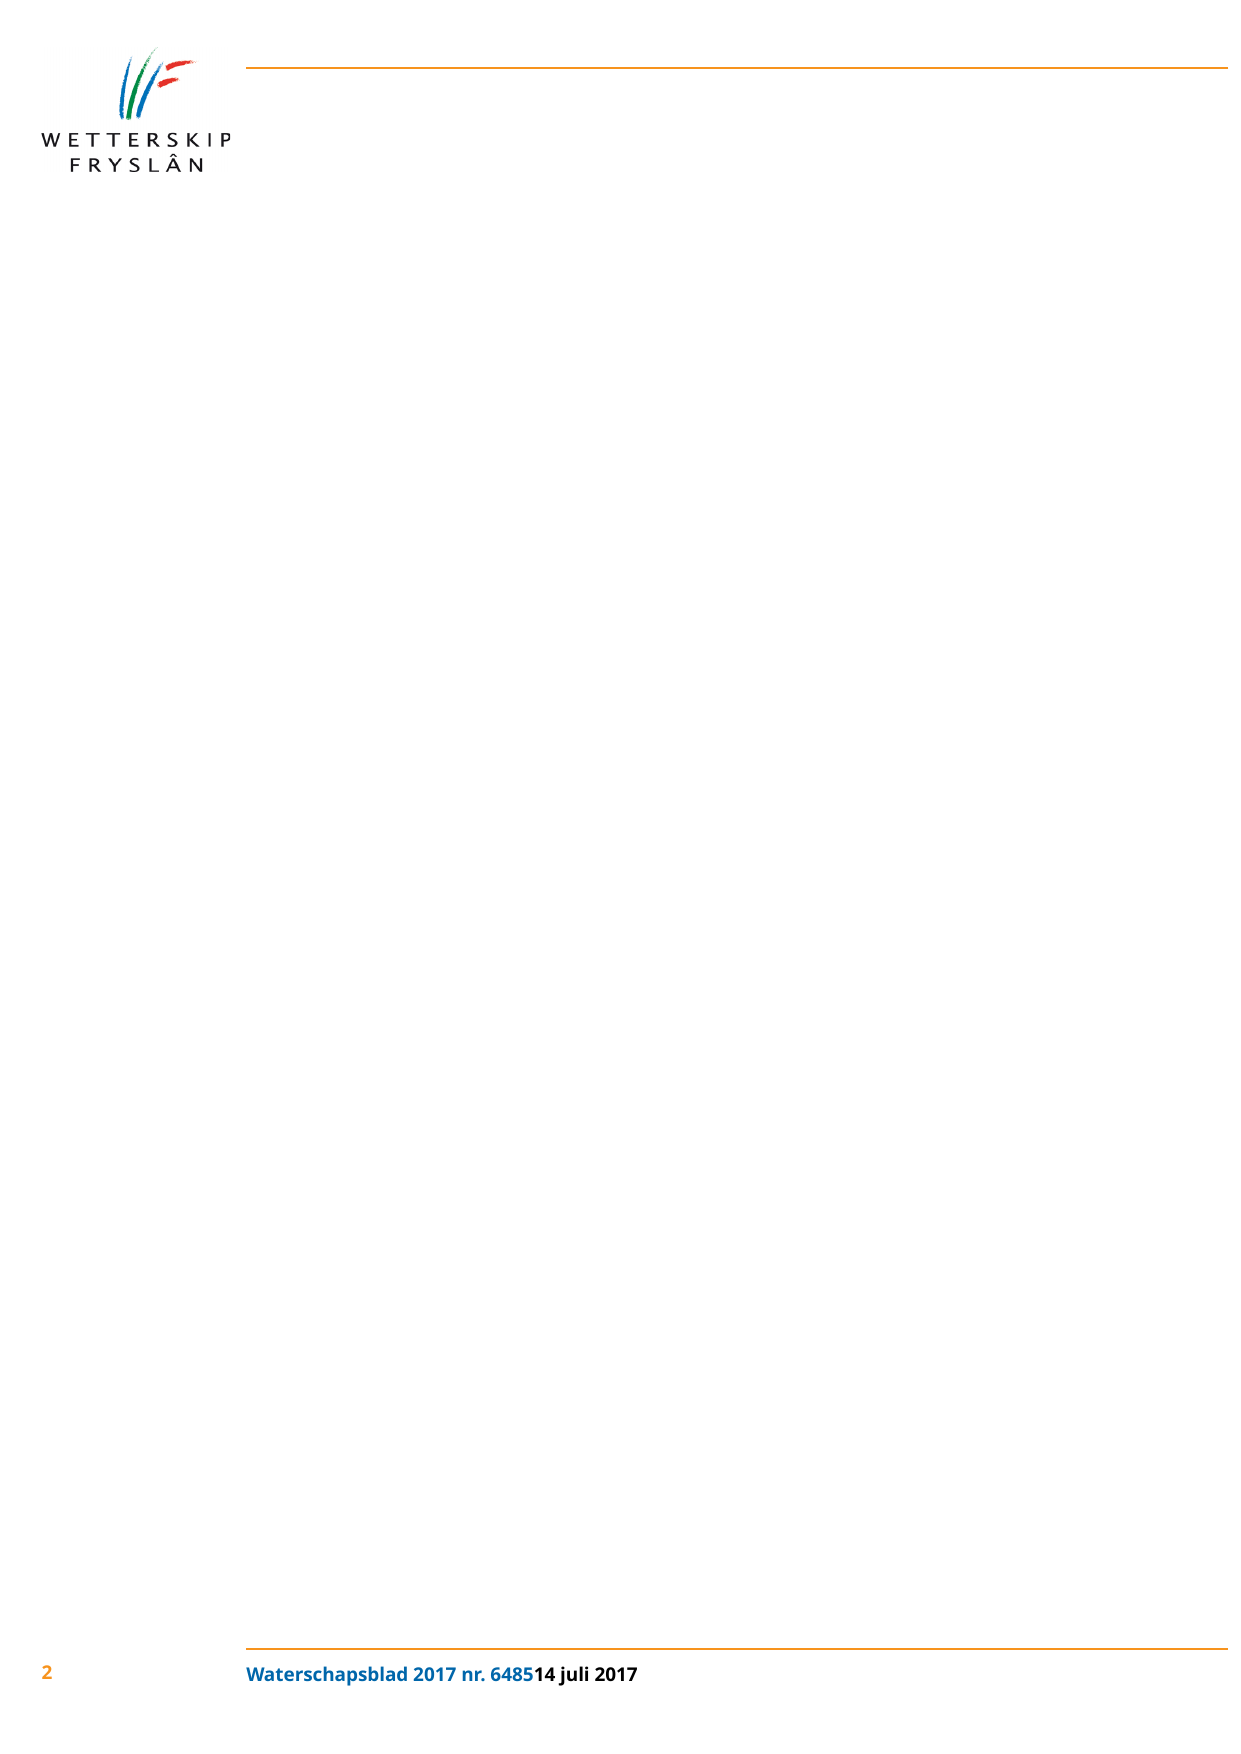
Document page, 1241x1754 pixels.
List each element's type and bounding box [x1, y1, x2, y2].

picture [41, 47, 231, 172]
